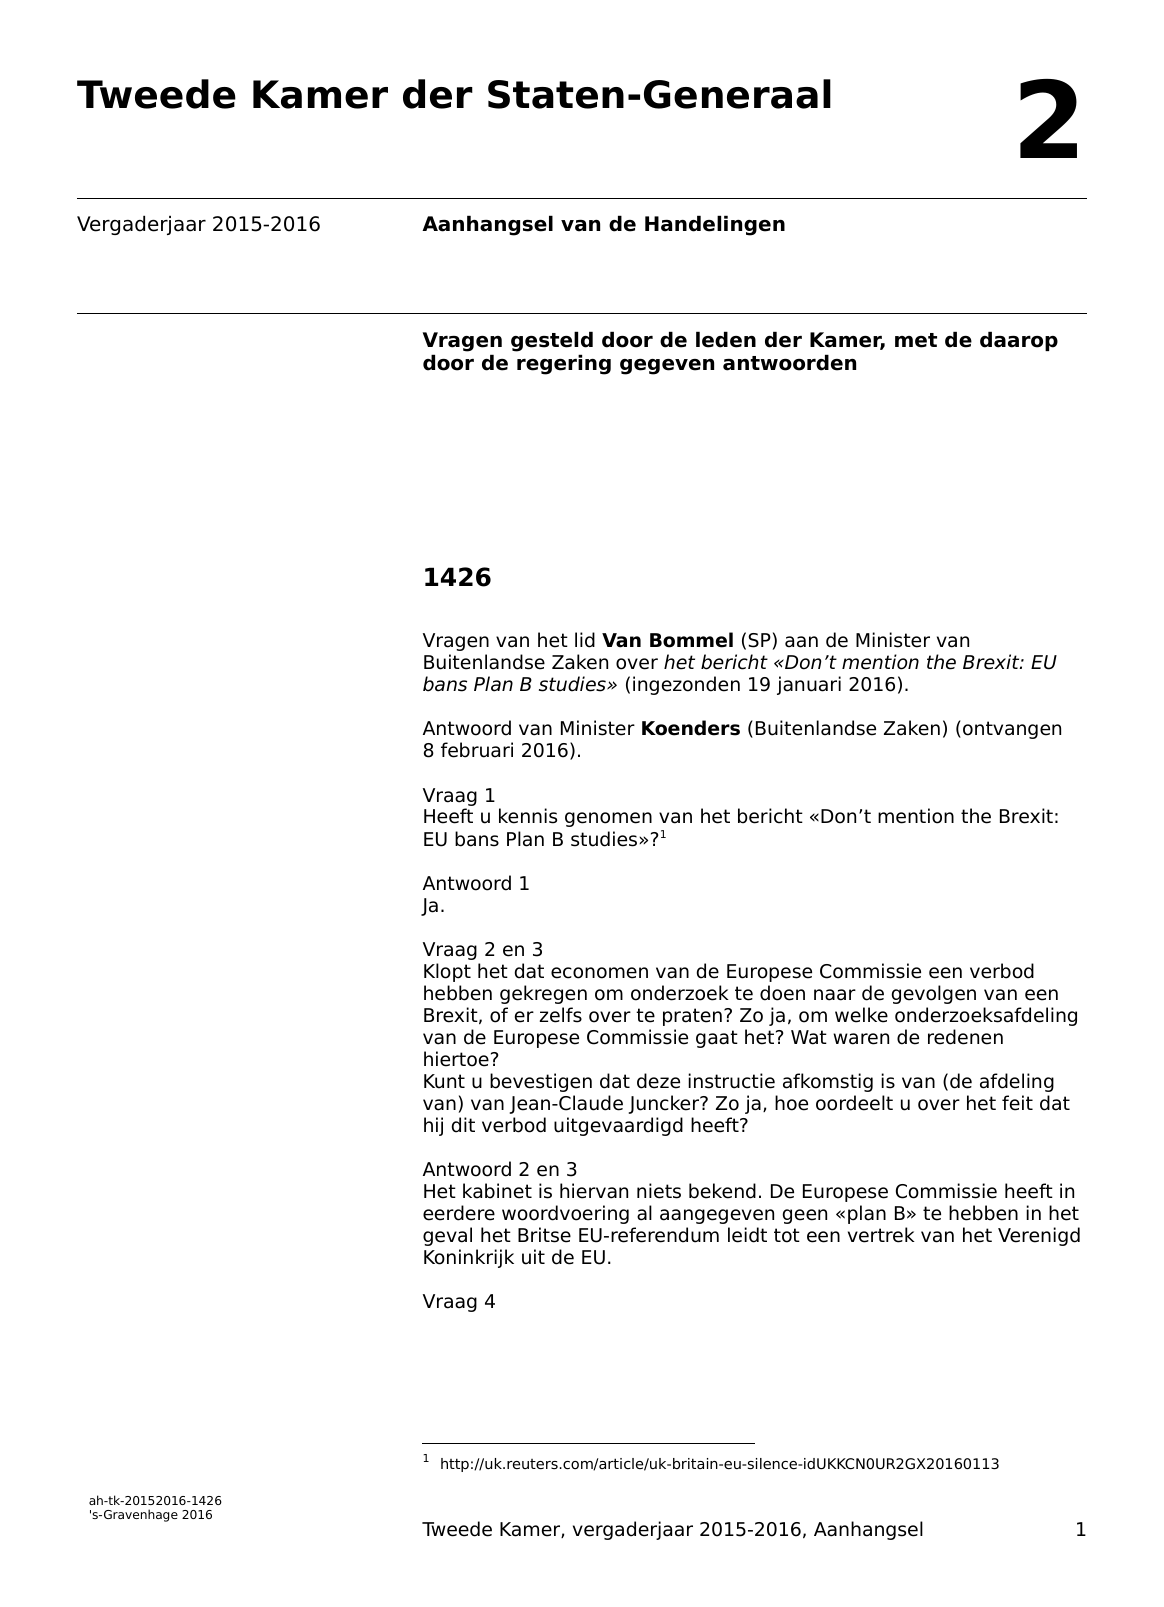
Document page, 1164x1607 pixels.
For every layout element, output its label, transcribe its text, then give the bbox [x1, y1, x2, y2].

table_header 2 [886, 59, 1087, 198]
text Vraag 1 [422, 784, 1087, 806]
text Antwoord 2 en 3 [422, 1159, 1087, 1181]
text Vragen van het lid Van Bommel (SP) aan de Minister van Buitenlandse Zaken over het bericht «Don’t mention the Brexit: EU bans Plan B studies» (ingezonden 19 januari 2016). [422, 630, 1087, 696]
text ah-tk-20152016-1426 [88, 1494, 323, 1508]
text Vraag 2 en 3 [422, 939, 1087, 961]
table_cell Vragen gesteld door de leden der Kamer, met de daarop door de regering gegeven antwoorden [422, 314, 1087, 375]
text 1426 [422, 563, 1087, 592]
text Klopt het dat economen van de Europese Commissie een verbod hebben gekregen om onderzoek te doen naar de gevolgen van een Brexit, of er zelfs over te praten? Zo ja, om welke onderzoeksafdeling van de Europese Commissie gaat het? Wat waren de redenen hiertoe? [422, 961, 1087, 1071]
text Vraag 4 [422, 1291, 1087, 1313]
text Kunt u bevestigen dat deze instructie afkomstig is van (de afdeling van) van Jean-Claude Juncker? Zo ja, hoe oordeelt u over het feit dat hij dit verbod uitgevaardigd heeft? [422, 1071, 1087, 1137]
text http://uk.reuters.com/article/uk-britain-eu-silence-idUKKCN0UR2GX20160113 [422, 1452, 1087, 1474]
text Heeft u kennis genomen van het bericht «Don’t mention the Brexit: EU bans Plan B studies»? [422, 806, 1087, 850]
text Antwoord van Minister Koenders (Buitenlandse Zaken) (ontvangen 8 februari 2016). [422, 718, 1087, 762]
table_header Tweede Kamer der Staten-Generaal [77, 59, 886, 198]
text Ja. [422, 894, 1087, 917]
text Antwoord 1 [422, 873, 1087, 894]
table_cell Vergaderjaar 2015-2016 [77, 199, 422, 313]
text Het kabinet is hiervan niets bekend. De Europese Commissie heeft in eerdere woordvoering al aangegeven geen «plan B» te hebben in het geval het Britse EU-referendum leidt tot een vertrek van het Verenigd Koninkrijk uit de EU. [422, 1181, 1087, 1269]
table_cell [77, 314, 422, 375]
text 's-Gravenhage 2016 [88, 1508, 323, 1522]
table_cell Aanhangsel van de Handelingen [422, 199, 1087, 313]
